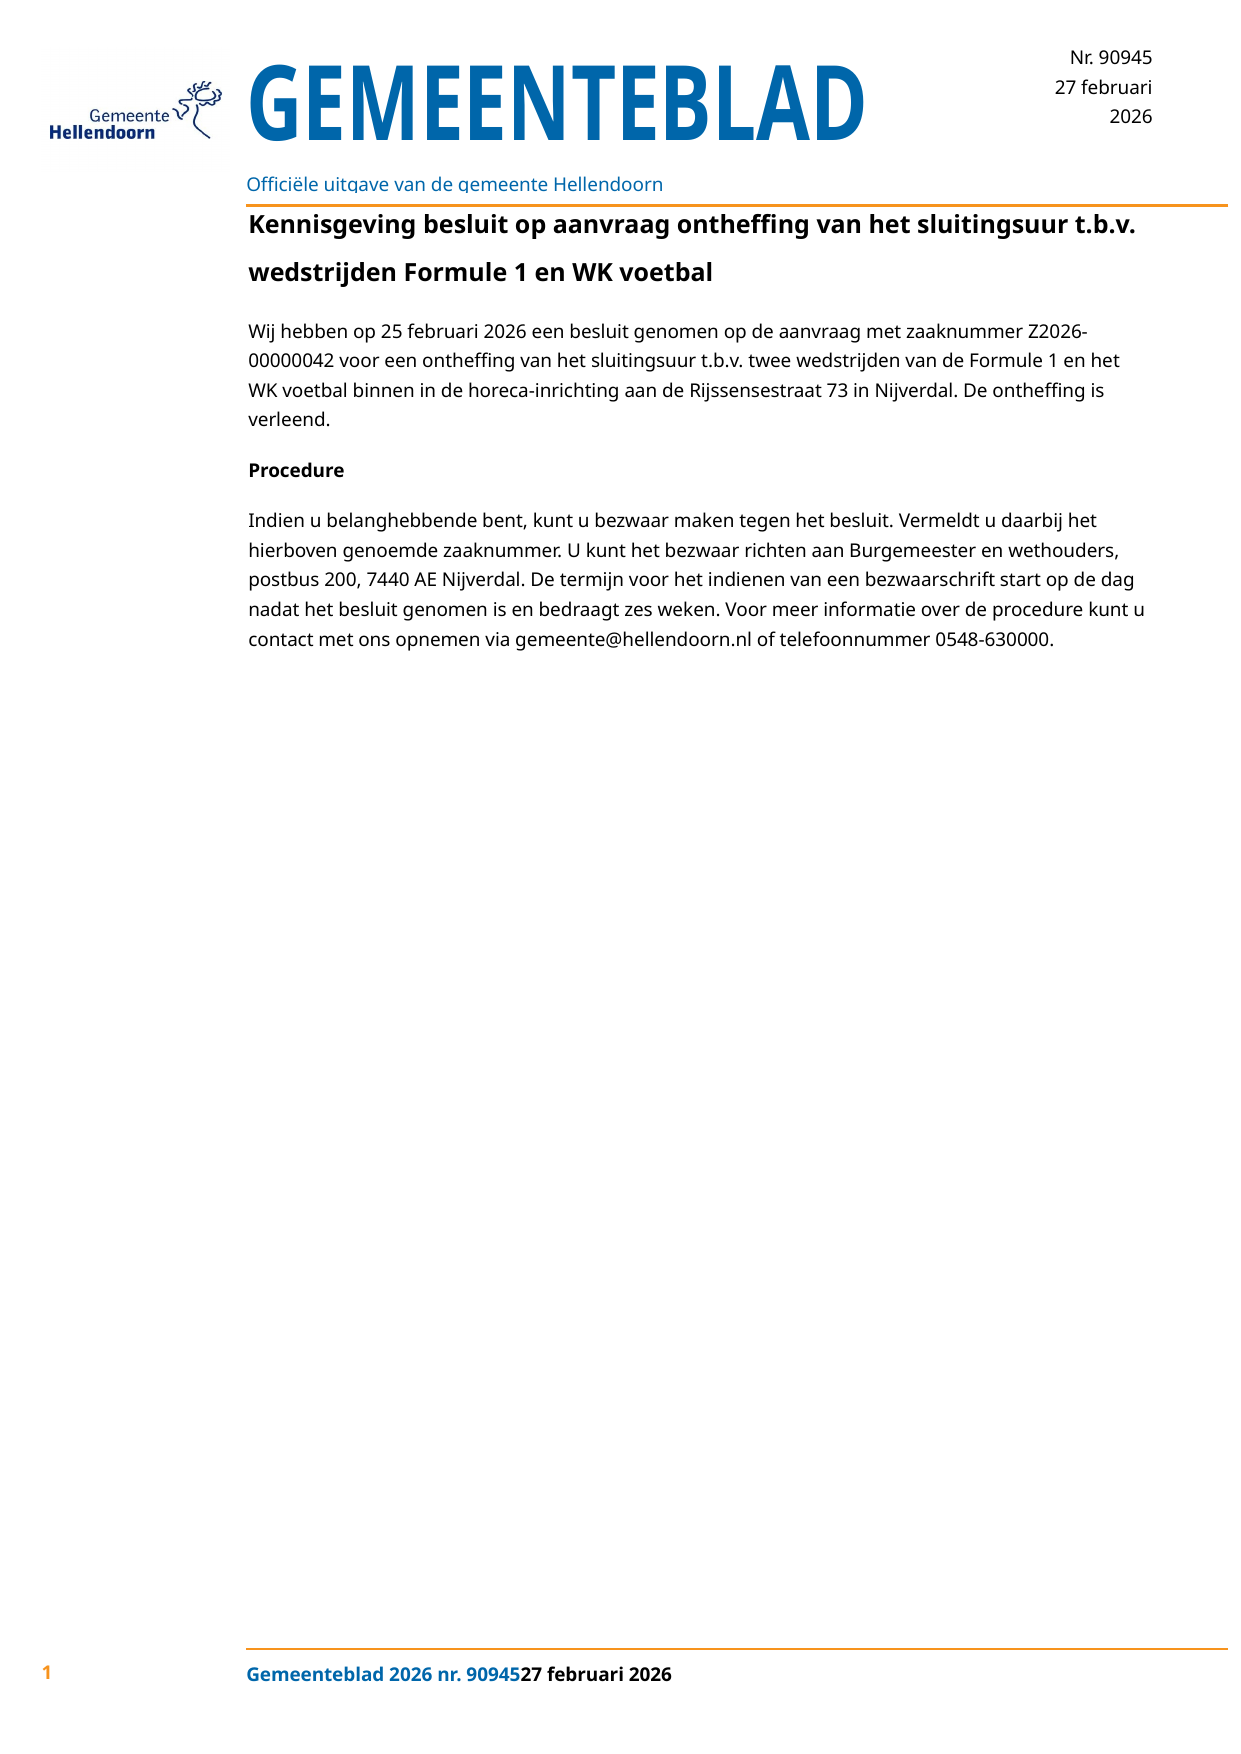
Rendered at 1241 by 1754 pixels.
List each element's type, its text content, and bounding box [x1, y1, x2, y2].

text Procedure [248, 457, 1152, 483]
text Wij hebben op 25 februari 2026 een besluit genomen op de aanvraag met zaaknummer Z2026-00000042 voor een ontheffing van het sluitingsuur t.b.v. twee wedstrijden van de Formule 1 en het WK voetbal binnen in de horeca-inrichting aan de Rijssensestraat 73 in Nijverdal. De ontheffing is verleend. [248, 318, 1152, 432]
text Kennisgeving besluit op aanvraag ontheffing van het sluitingsuur t.b.v. wedstrijden Formule 1 en WK voetbal [248, 207, 1152, 288]
text Indien u belanghebbende bent, kunt u bezwaar maken tegen het besluit. Vermeldt u daarbij het hierboven genoemde zaaknummer. U kunt het bezwaar richten aan Burgemeester en wethouders, postbus 200, 7440 AE Nijverdal. De termijn voor het indienen van een bezwaarschrift start op de dag nadat het besluit genomen is en bedraagt zes weken. Voor meer informatie over de procedure kunt u contact met ons opnemen via gemeente@hellendoorn.nl of telefoonnummer 0548-630000. [248, 507, 1152, 652]
picture [41, 47, 231, 172]
